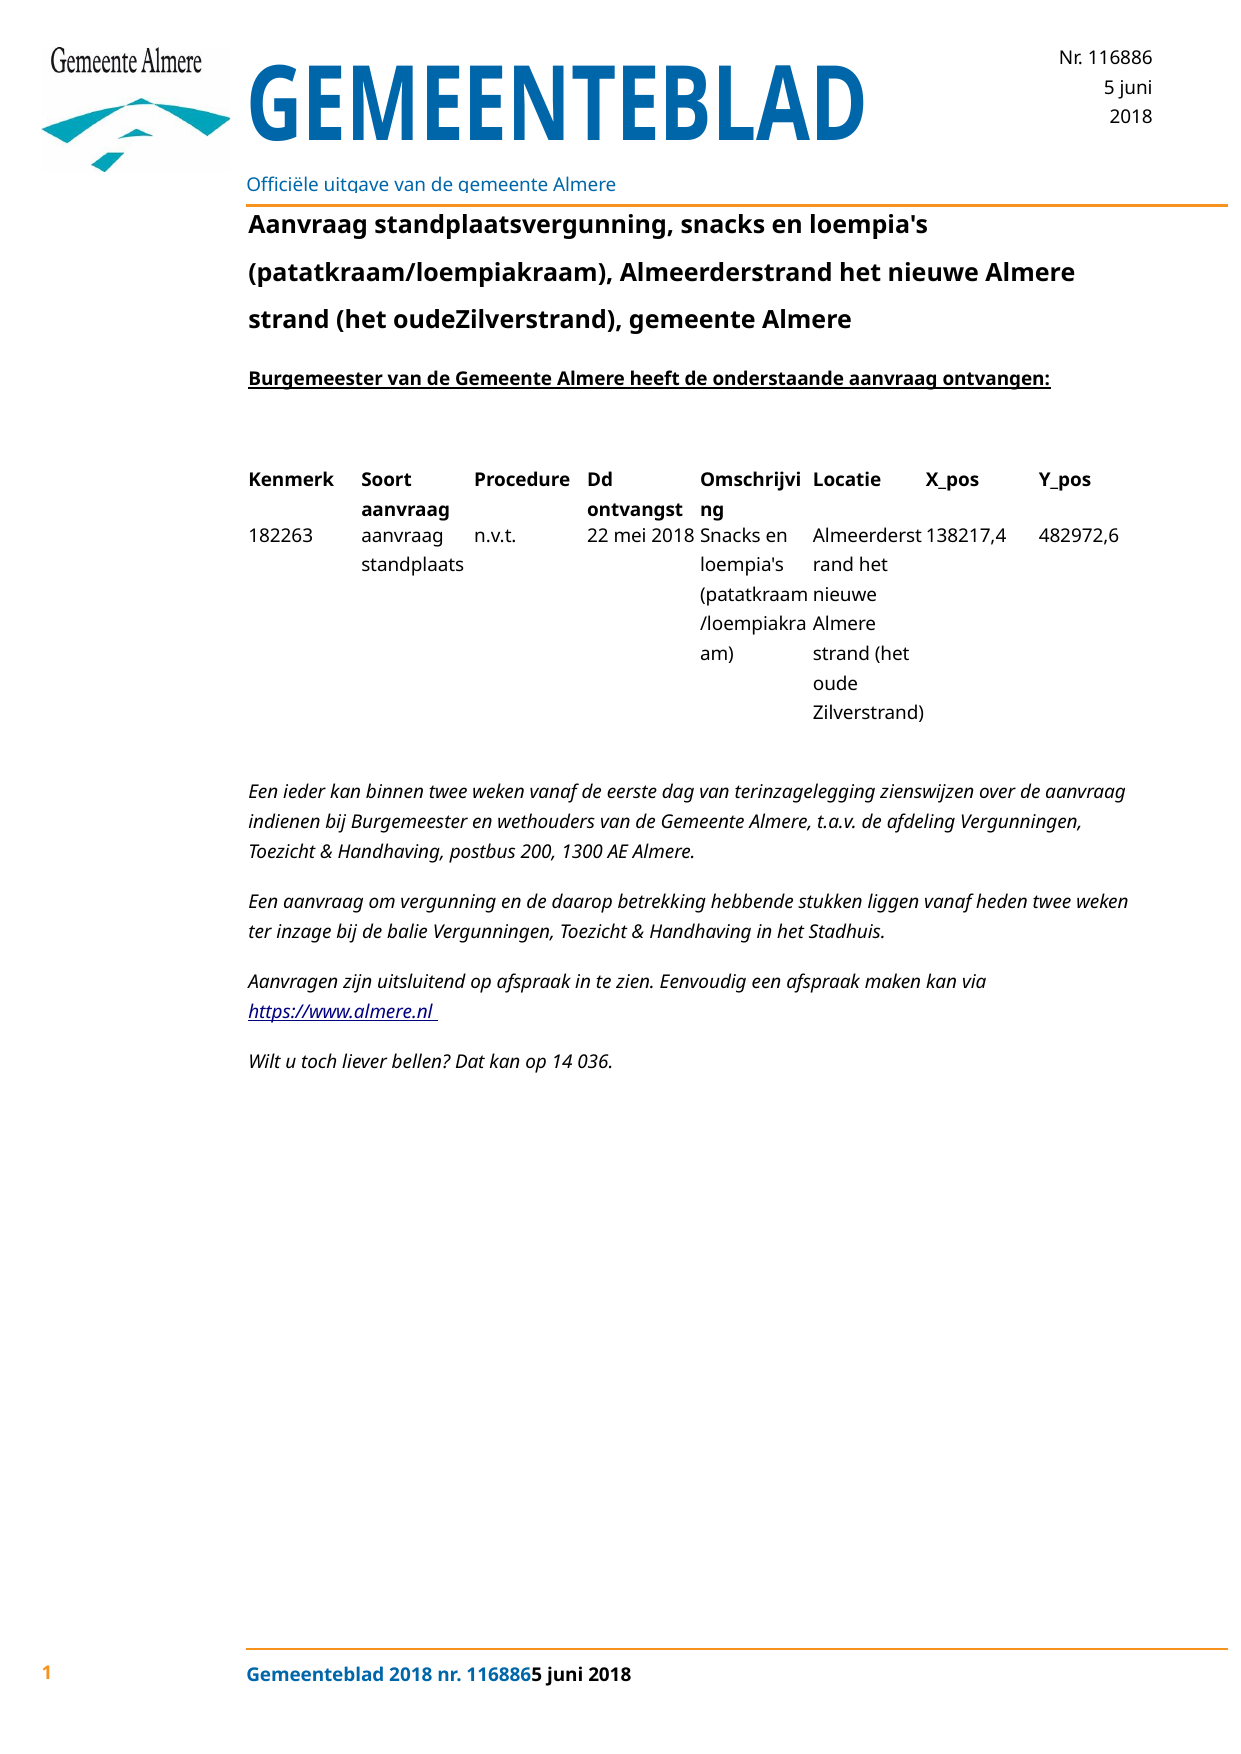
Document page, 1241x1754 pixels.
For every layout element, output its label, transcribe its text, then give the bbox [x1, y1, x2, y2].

text Een aanvraag om vergunning en de daarop betrekking hebbende stukken liggen vanaf heden twee weken ter inzage bij de balie Vergunningen, Toezicht & Handhaving in het Stadhuis. [248, 888, 1152, 943]
table_cell 182263 [248, 522, 361, 725]
table_cell 22 mei 2018 [587, 522, 700, 725]
text Aanvraag standplaatsvergunning, snacks en loempia's (patatkraam/loempiakraam), Almeerderstrand het nieuwe Almere strand (het oudeZilverstrand), gemeente Almere [248, 207, 1152, 336]
table_cell 138217,4 [926, 522, 1038, 725]
text Een ieder kan binnen twee weken vanaf de eerste dag van terinzagelegging zienswijzen over de aanvraag indienen bij Burgemeester en wethouders van de Gemeente Almere, t.a.v. de afdeling Vergunningen, Toezicht & Handhaving, postbus 200, 1300 AE Almere. [248, 779, 1152, 863]
table_header Procedure [474, 466, 587, 522]
table_cell 482972,6 [1039, 522, 1152, 725]
text Aanvragen zijn uitsluitend op afspraak in te zien. Eenvoudig een afspraak maken kan via https://www.almere.nl [248, 968, 1152, 1023]
text Wilt u toch liever bellen? Dat kan op 14 036. [248, 1048, 1152, 1074]
text Burgemeester van de Gemeente Almere heeft de onderstaande aanvraag ontvangen: [248, 366, 1152, 391]
picture [41, 47, 231, 172]
table_cell Almeerderstrand het nieuwe Almere strand (het oude Zilverstrand) [813, 522, 926, 725]
table_header X_pos [926, 466, 1038, 522]
table_header Locatie [813, 466, 926, 522]
table_header Soort aanvraag [361, 466, 474, 522]
table_header Kenmerk [248, 466, 361, 522]
table_cell aanvraag standplaats [361, 522, 474, 725]
table_header Dd ontvangst [587, 466, 700, 522]
table_header Y_pos [1039, 466, 1152, 522]
table_cell Snacks en loempia's (patatkraam/loempiakraam) [700, 522, 813, 725]
table_header Omschrijving [700, 466, 813, 522]
table_cell n.v.t. [474, 522, 587, 725]
